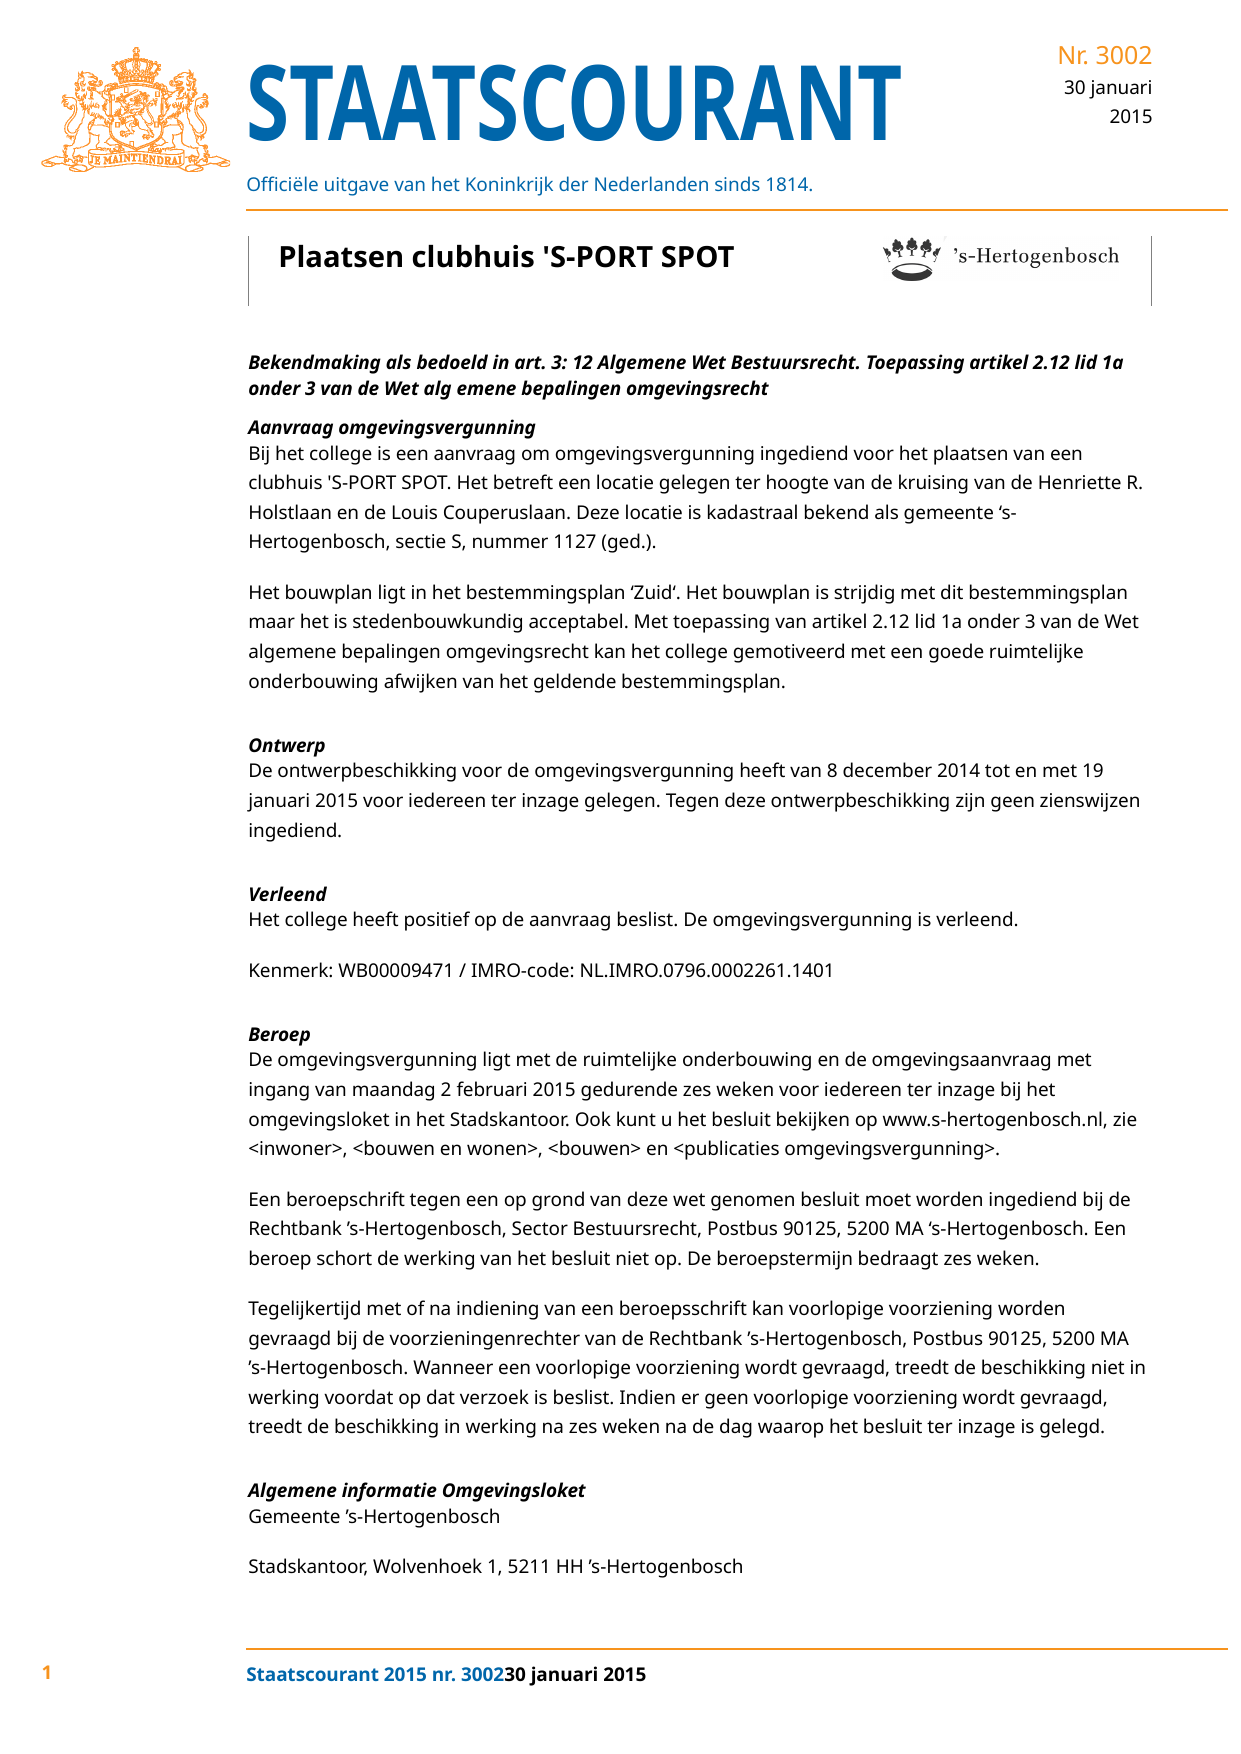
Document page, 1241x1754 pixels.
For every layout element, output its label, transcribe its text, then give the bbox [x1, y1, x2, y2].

text De ontwerpbeschikking voor de omgevingsvergunning heeft van 8 december 2014 tot en met 19 januari 2015 voor iedereen ter inzage gelegen. Tegen deze ontwerpbeschikking zijn geen zienswijzen ingediend. [248, 758, 1152, 842]
text Stadskantoor, Wolvenhoek 1, 5211 HH ’s-Hertogenbosch [248, 1554, 1152, 1579]
text Bij het college is een aanvraag om omgevingsvergunning ingediend voor het plaatsen van een clubhuis 'S-PORT SPOT. Het betreft een locatie gelegen ter hoogte van de kruising van de Henriette R. Holstlaan en de Louis Couperuslaan. Deze locatie is kadastraal bekend als gemeente ‘s- Hertogenbosch, sectie S, nummer 1127 (ged.). [248, 440, 1152, 554]
picture [41, 47, 231, 172]
text Het bouwplan ligt in het bestemmingsplan ‘Zuid‘. Het bouwplan is strijdig met dit bestemmingsplan maar het is stedenbouwkundig acceptabel. Met toepassing van artikel 2.12 lid 1a onder 3 van de Wet algemene bepalingen omgevingsrecht kan het college gemotiveerd met een goede ruimtelijke onderbouwing afwijken van het geldende bestemmingsplan. [248, 579, 1152, 694]
picture [882, 236, 1119, 281]
text Tegelijkertijd met of na indiening van een beroepsschrift kan voorlopige voorziening worden gevraagd bij de voorzieningenrechter van de Rechtbank ’s-Hertogenbosch, Postbus 90125, 5200 MA ’s-Hertogenbosch. Wanneer een voorlopige voorziening wordt gevraagd, treedt de beschikking niet in werking voordat op dat verzoek is beslist. Indien er geen voorlopige voorziening wordt gevraagd, treedt de beschikking in werking na zes weken na de dag waarop het besluit ter inzage is gelegd. [248, 1295, 1152, 1439]
text Beroep [248, 1021, 1152, 1047]
text Verleend [248, 881, 1152, 906]
text De omgevingsvergunning ligt met de ruimtelijke onderbouwing en de omgevingsaanvraag met ingang van maandag 2 februari 2015 gedurende zes weken voor iedereen ter inzage bij het omgevingsloket in het Stadskantoor. Ook kunt u het besluit bekijken op www.s-hertogenbosch.nl, zie <inwoner>, <bouwen en wonen>, <bouwen> en <publicaties omgevingsvergunning>. [248, 1047, 1152, 1161]
text Bekendmaking als bedoeld in art. 3: 12 Algemene Wet Bestuursrecht. Toepassing artikel 2.12 lid 1a onder 3 van de Wet alg emene bepalingen omgevingsrecht [248, 349, 1152, 401]
text Een beroepschrift tegen een op grond van deze wet genomen besluit moet worden ingediend bij de Rechtbank ’s-Hertogenbosch, Sector Bestuursrecht, Postbus 90125, 5200 MA ‘s-Hertogenbosch. Een beroep schort de werking van het besluit niet op. De beroepstermijn bedraagt zes weken. [248, 1186, 1152, 1271]
text Het college heeft positief op de aanvraag beslist. De omgevingsvergunning is verleend. [248, 906, 1152, 932]
text Algemene informatie Omgevingsloket [248, 1478, 1152, 1503]
text Gemeente ’s-Hertogenbosch [248, 1503, 1152, 1529]
text Ontwerp [248, 732, 1152, 758]
table_header Plaatsen clubhuis 'S-PORT SPOT [249, 236, 850, 306]
table_header [850, 236, 1151, 306]
text Kenmerk: WB00009471 / IMRO-code: NL.IMRO.0796.0002261.1401 [248, 957, 1152, 983]
text Aanvraag omgevingsvergunning [248, 414, 1152, 440]
